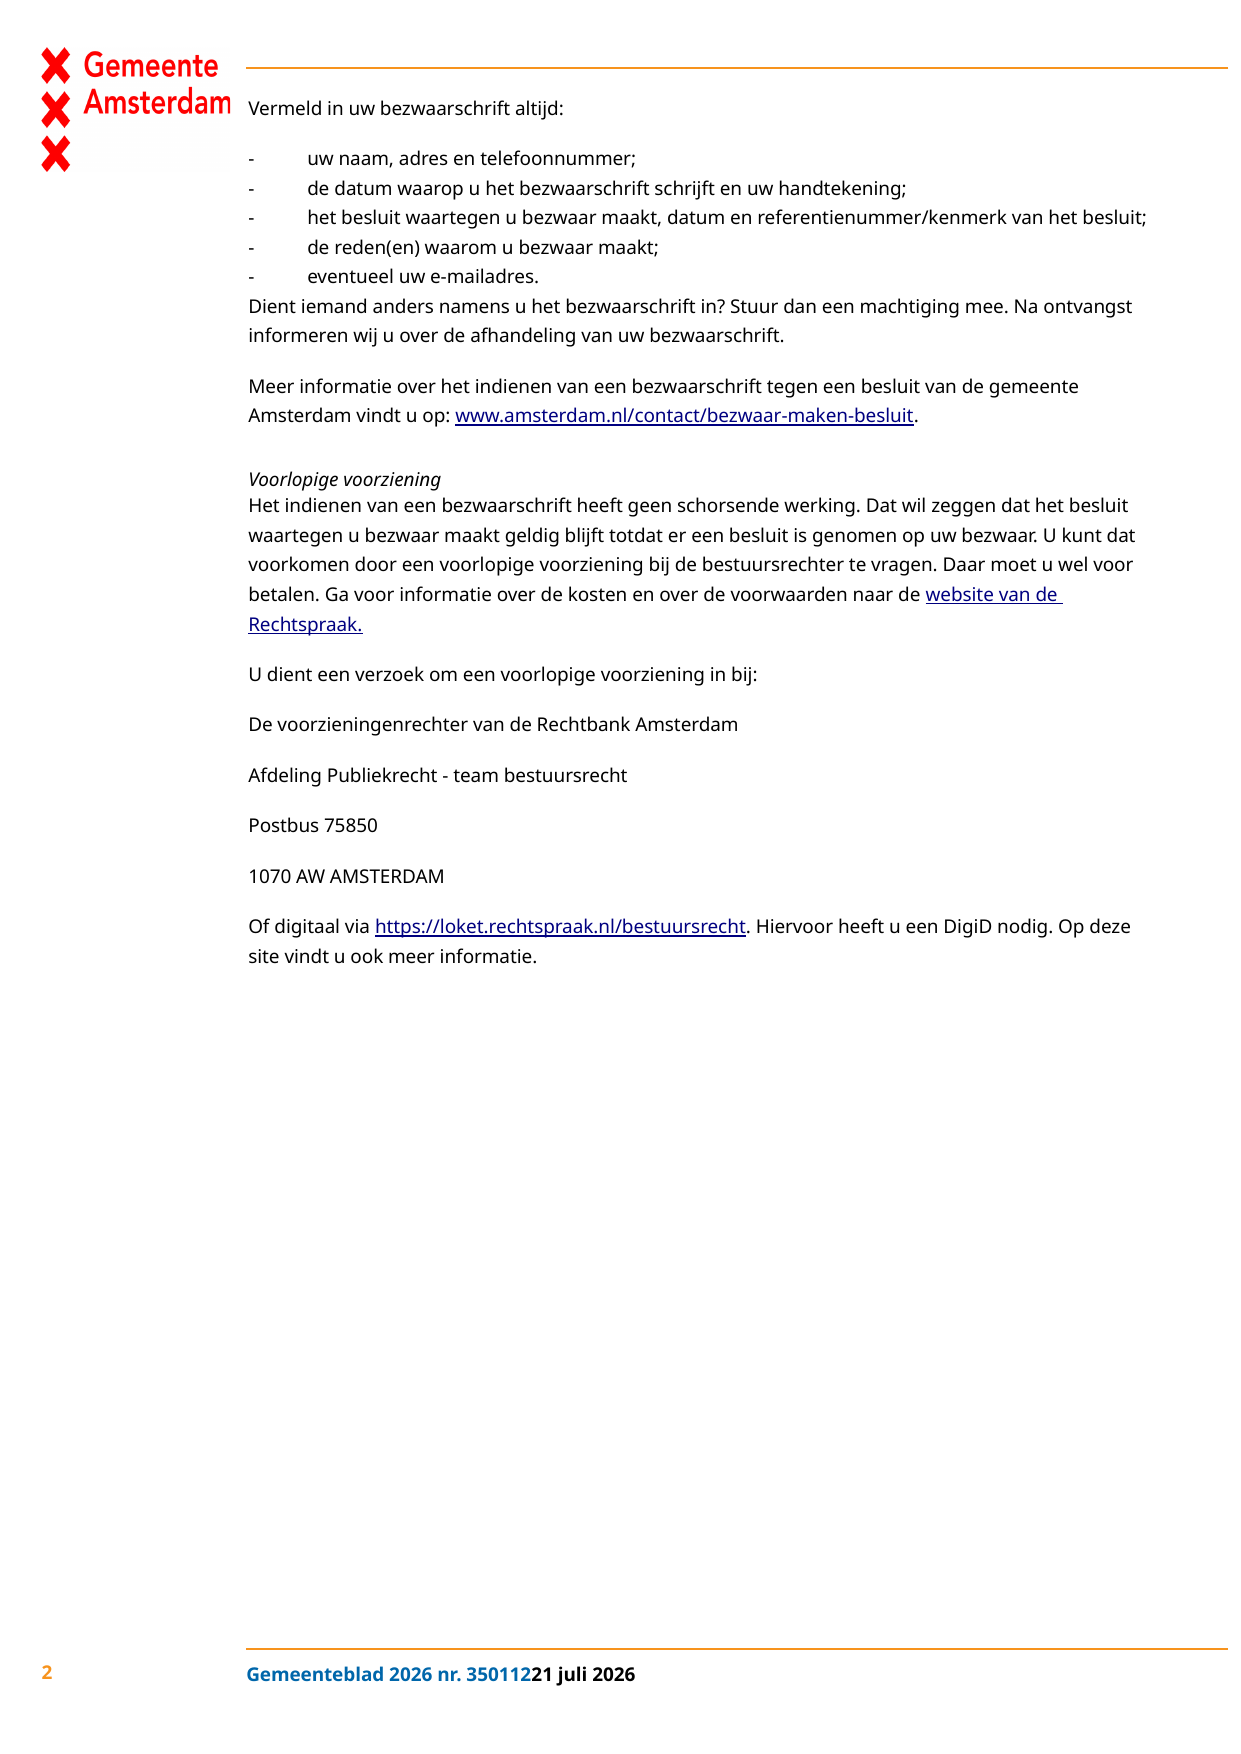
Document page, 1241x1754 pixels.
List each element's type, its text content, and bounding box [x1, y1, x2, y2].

list de reden(en) waarom u bezwaar maakt; [248, 234, 1152, 260]
text U dient een verzoek om een voorlopige voorziening in bij: [248, 661, 1152, 687]
text Het indienen van een bezwaarschrift heeft geen schorsende werking. Dat wil zeggen dat het besluit waartegen u bezwaar maakt geldig blijft totdat er een besluit is genomen op uw bezwaar. U kunt dat voorkomen door een voorlopige voorziening bij de bestuursrechter te vragen. Daar moet u wel voor betalen. Ga voor informatie over de kosten en over de voorwaarden naar de website van de Rechtspraak. [248, 492, 1152, 636]
text Afdeling Publiekrecht - team bestuursrecht [248, 762, 1152, 788]
text Postbus 75850 [248, 812, 1152, 838]
text Of digitaal via https://loket.rechtspraak.nl/bestuursrecht. Hiervoor heeft u een DigiD nodig. Op deze site vindt u ook meer informatie. [248, 913, 1152, 968]
list uw naam, adres en telefoonnummer; [248, 145, 1152, 171]
list het besluit waartegen u bezwaar maakt, datum en referentienummer/kenmerk van het besluit; [248, 204, 1152, 230]
text 1070 AW AMSTERDAM [248, 863, 1152, 888]
text Voorlopige voorziening [248, 467, 1152, 492]
text Vermeld in uw bezwaarschrift altijd: [248, 95, 1152, 121]
picture [41, 47, 231, 172]
list de datum waarop u het bezwaarschrift schrijft en uw handtekening; [248, 175, 1152, 201]
text Dient iemand anders namens u het bezwaarschrift in? Stuur dan een machtiging mee. Na ontvangst informeren wij u over de afhandeling van uw bezwaarschrift. [248, 293, 1152, 348]
text Meer informatie over het indienen van een bezwaarschrift tegen een besluit van de gemeente Amsterdam vindt u op: www.amsterdam.nl/contact/bezwaar-maken-besluit. [248, 373, 1152, 428]
text De voorzieningenrechter van de Rechtbank Amsterdam [248, 712, 1152, 737]
list eventueel uw e-mailadres. [248, 263, 1152, 289]
